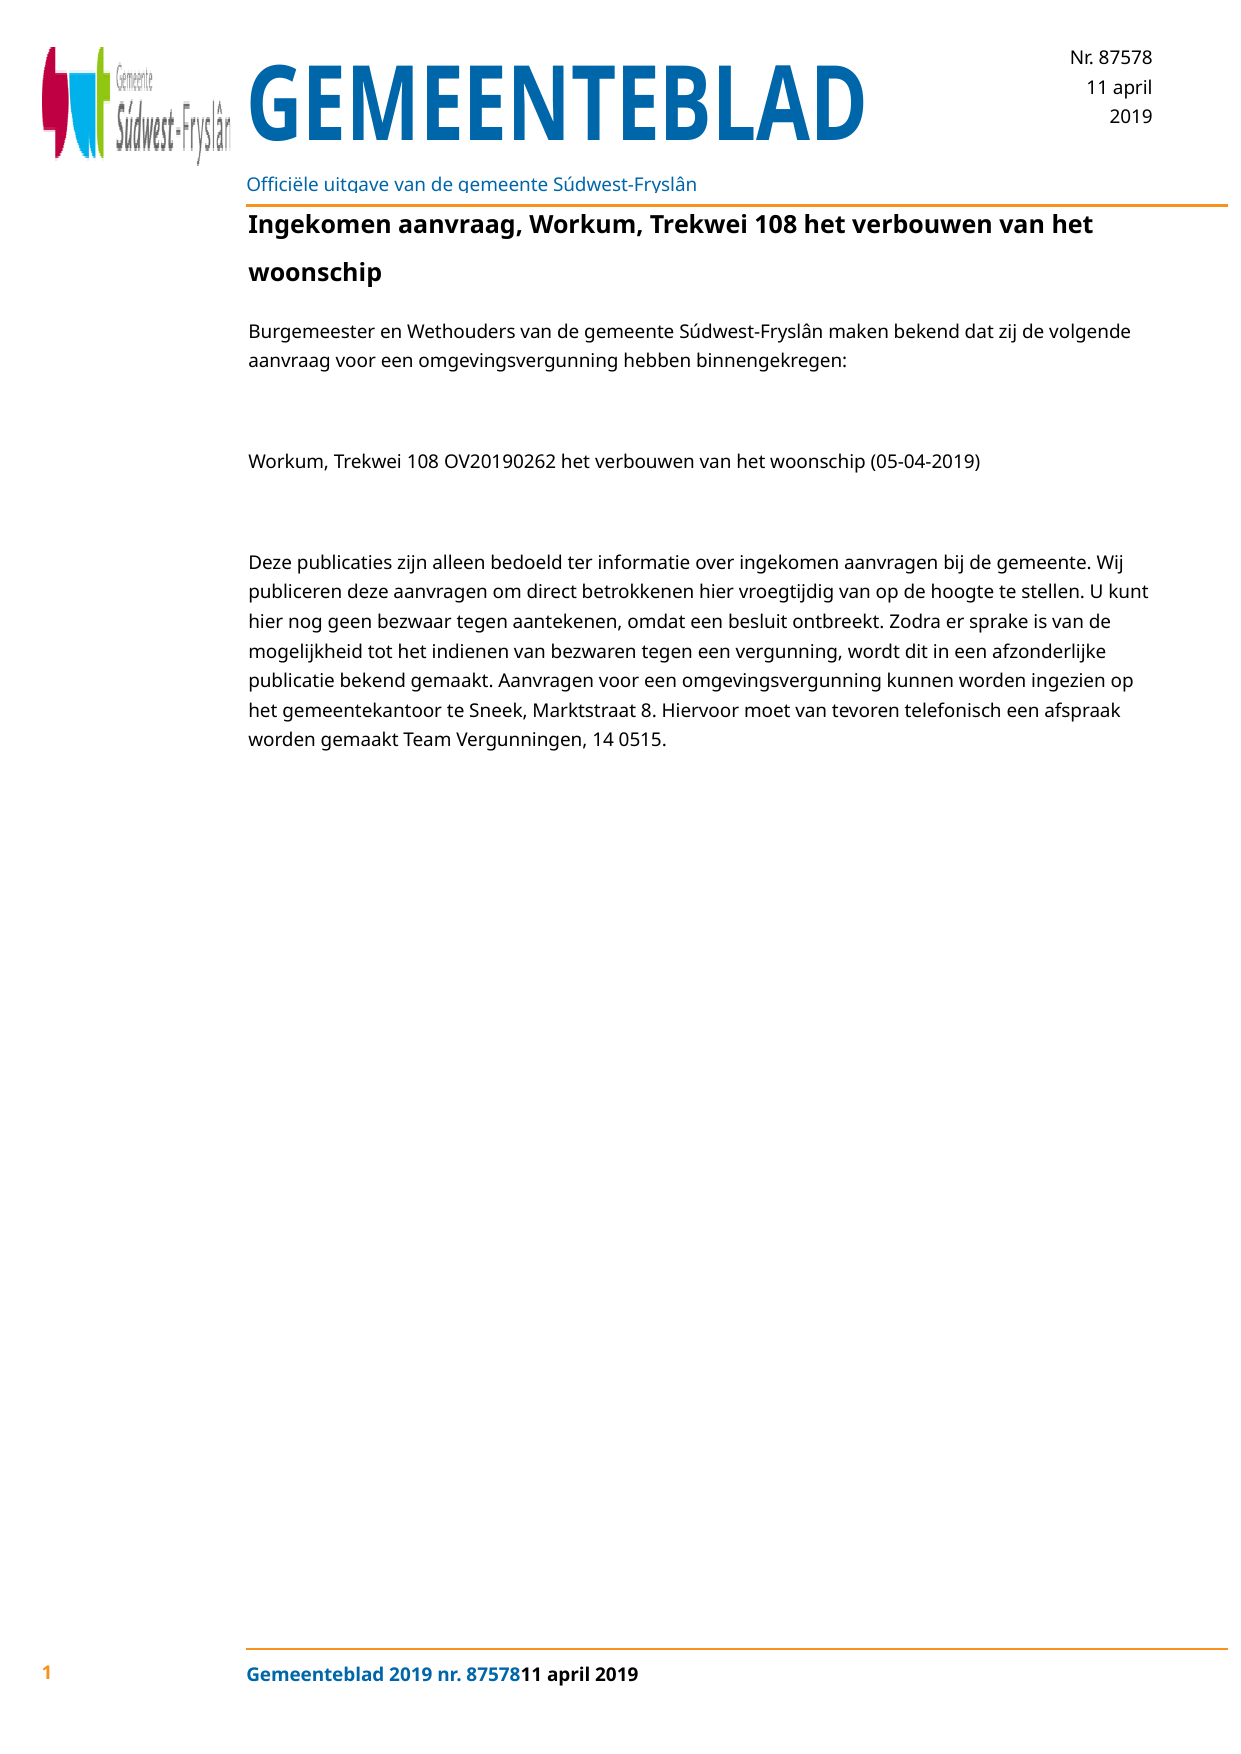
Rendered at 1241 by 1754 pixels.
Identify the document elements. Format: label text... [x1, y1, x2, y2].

text Workum, Trekwei 108 OV20190262 het verbouwen van het woonschip (05-04-2019) [248, 448, 1152, 474]
text Ingekomen aanvraag, Workum, Trekwei 108 het verbouwen van het woonschip [248, 207, 1152, 288]
text Deze publicaties zijn alleen bedoeld ter informatie over ingekomen aanvragen bij de gemeente. Wij publiceren deze aanvragen om direct betrokkenen hier vroegtijdig van op de hoogte te stellen. U kunt hier nog geen bezwaar tegen aantekenen, omdat een besluit ontbreekt. Zodra er sprake is van de mogelijkheid tot het indienen van bezwaren tegen een vergunning, wordt dit in een afzonderlijke publicatie bekend gemaakt. Aanvragen voor een omgevingsvergunning kunnen worden ingezien op het gemeentekantoor te Sneek, Marktstraat 8. Hiervoor moet van tevoren telefonisch een afspraak worden gemaakt Team Vergunningen, 14 0515. [248, 549, 1152, 752]
picture [41, 47, 231, 172]
text Burgemeester en Wethouders van de gemeente Súdwest-Fryslân maken bekend dat zij de volgende aanvraag voor een omgevingsvergunning hebben binnengekregen: [248, 318, 1152, 373]
